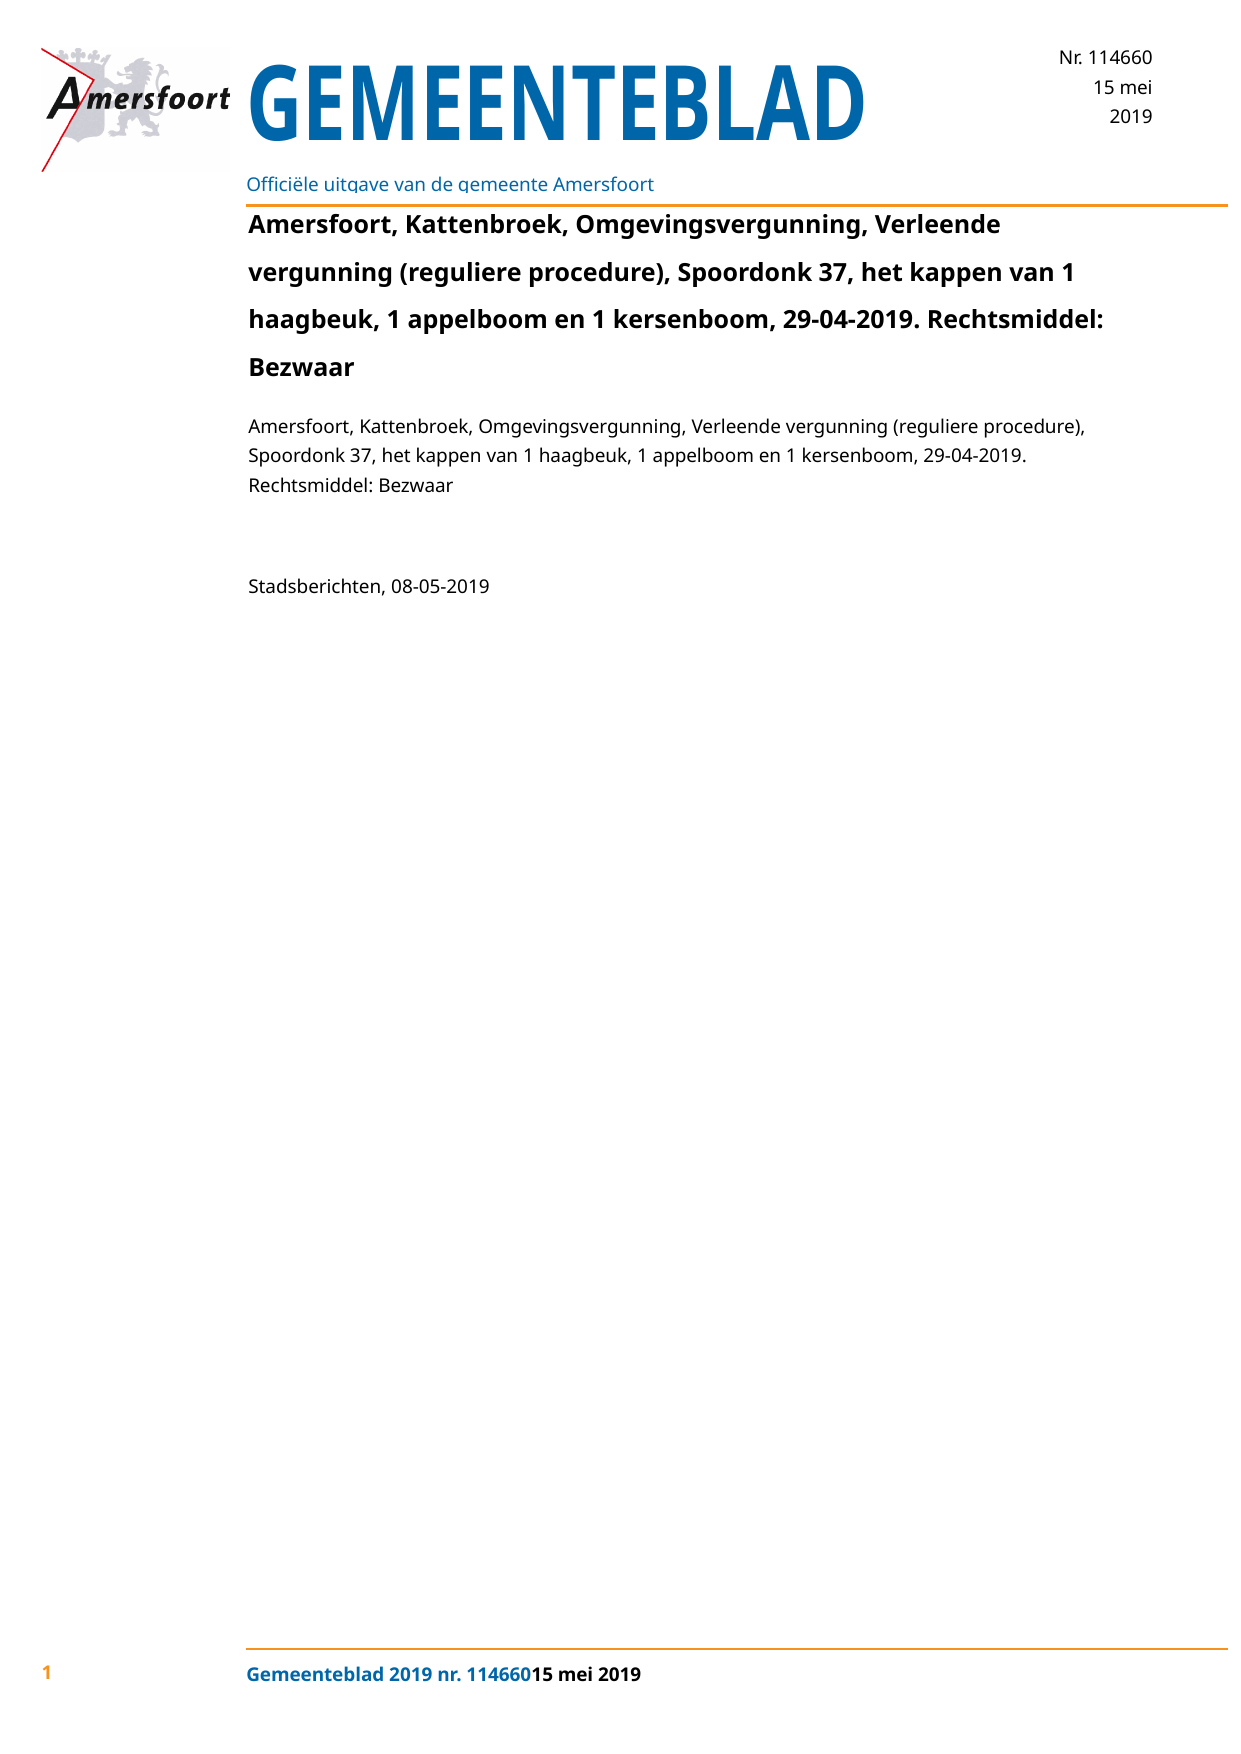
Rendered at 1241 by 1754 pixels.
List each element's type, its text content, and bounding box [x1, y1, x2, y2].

text Stadsberichten, 08-05-2019 [248, 573, 1152, 599]
text Amersfoort, Kattenbroek, Omgevingsvergunning, Verleende vergunning (reguliere procedure), Spoordonk 37, het kappen van 1 haagbeuk, 1 appelboom en 1 kersenboom, 29-04-2019. Rechtsmiddel: Bezwaar [248, 207, 1152, 384]
picture [41, 47, 231, 172]
text Amersfoort, Kattenbroek, Omgevingsvergunning, Verleende vergunning (reguliere procedure), Spoordonk 37, het kappen van 1 haagbeuk, 1 appelboom en 1 kersenboom, 29-04-2019. Rechtsmiddel: Bezwaar [248, 413, 1152, 498]
